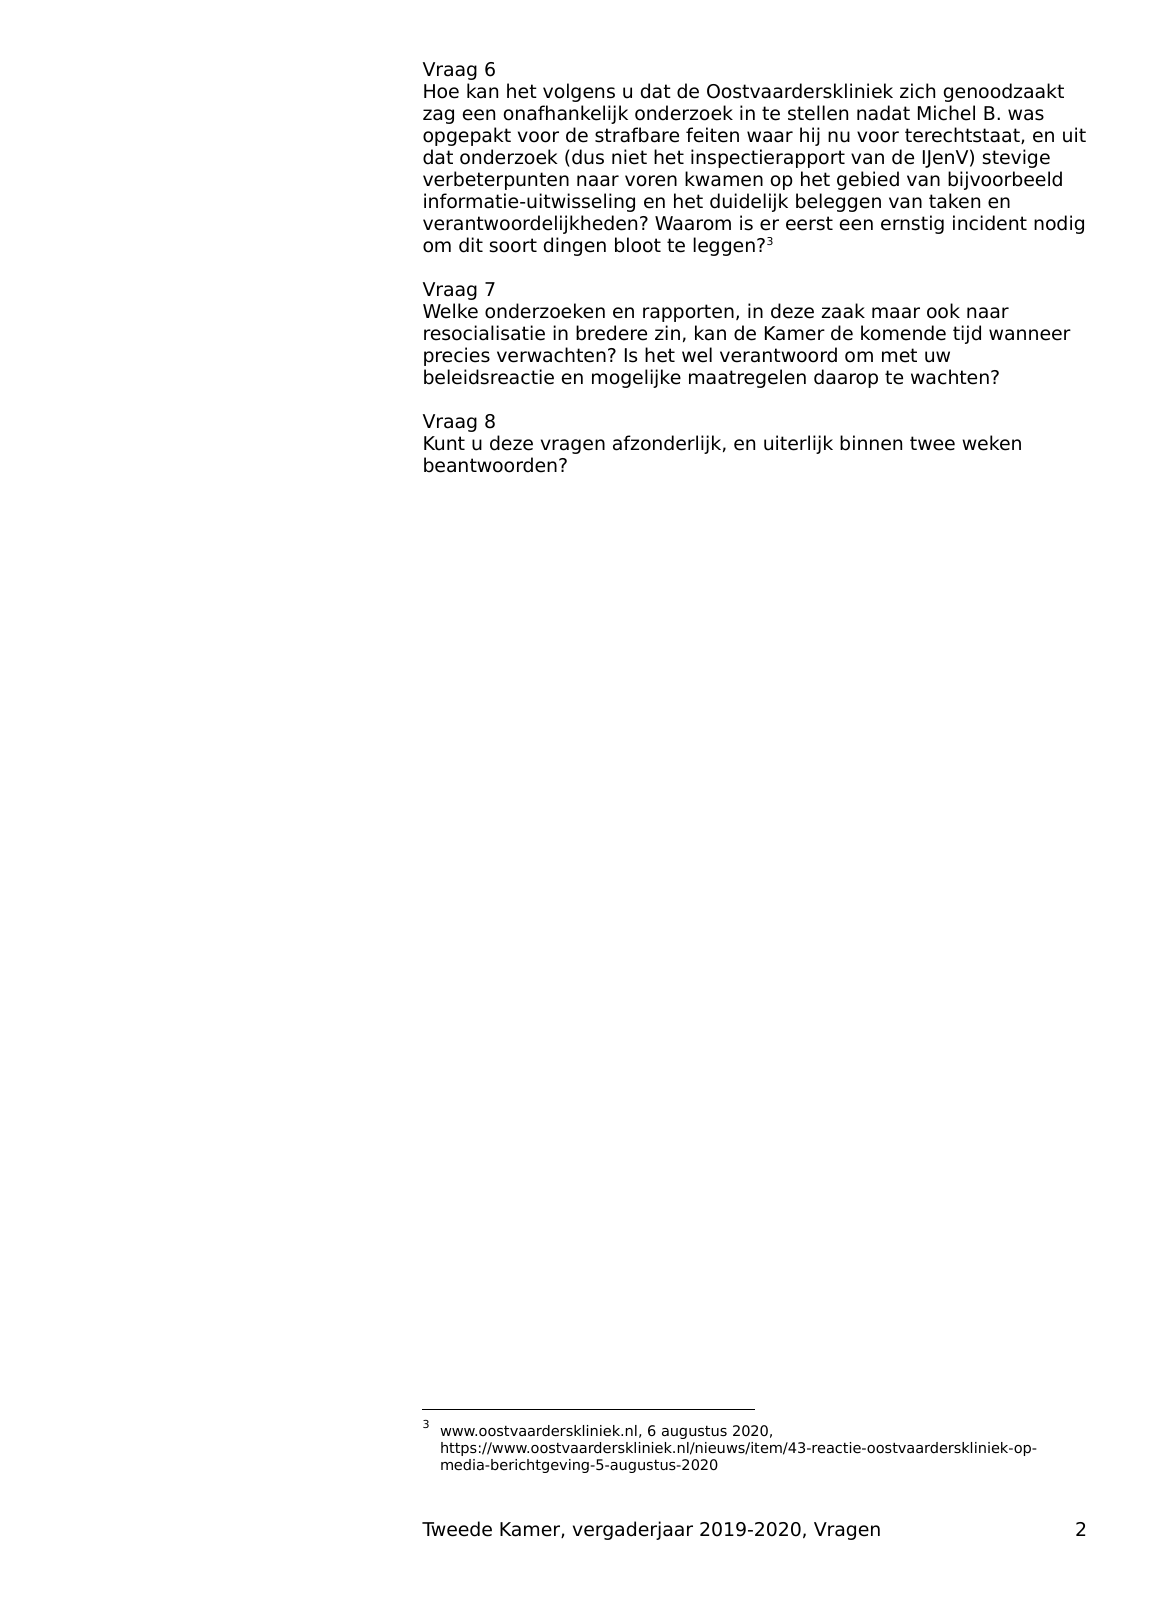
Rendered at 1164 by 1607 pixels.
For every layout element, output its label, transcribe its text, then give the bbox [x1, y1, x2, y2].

text Kunt u deze vragen afzonderlijk, en uiterlijk binnen twee weken beantwoorden? [422, 433, 1087, 477]
text Hoe kan het volgens u dat de Oostvaarderskliniek zich genoodzaakt zag een onafhankelijk onderzoek in te stellen nadat Michel B. was opgepakt voor de strafbare feiten waar hij nu voor terechtstaat, en uit dat onderzoek (dus niet het inspectierapport van de IJenV) stevige verbeterpunten naar voren kwamen op het gebied van bijvoorbeeld informatie-uitwisseling en het duidelijk beleggen van taken en verantwoordelijkheden? Waarom is er eerst een ernstig incident nodig om dit soort dingen bloot te leggen? [422, 81, 1087, 257]
text Vraag 6 [422, 59, 1087, 81]
text Vraag 7 [422, 279, 1087, 301]
text Vraag 8 [422, 411, 1087, 433]
text Welke onderzoeken en rapporten, in deze zaak maar ook naar resocialisatie in bredere zin, kan de Kamer de komende tijd wanneer precies verwachten? Is het wel verantwoord om met uw beleidsreactie en mogelijke maatregelen daarop te wachten? [422, 301, 1087, 389]
text www.oostvaarderskliniek.nl, 6 augustus 2020, https://www.oostvaarderskliniek.nl/nieuws/item/43-reactie-oostvaarderskliniek-op-media-berichtgeving-5-augustus-2020 [422, 1418, 1087, 1474]
